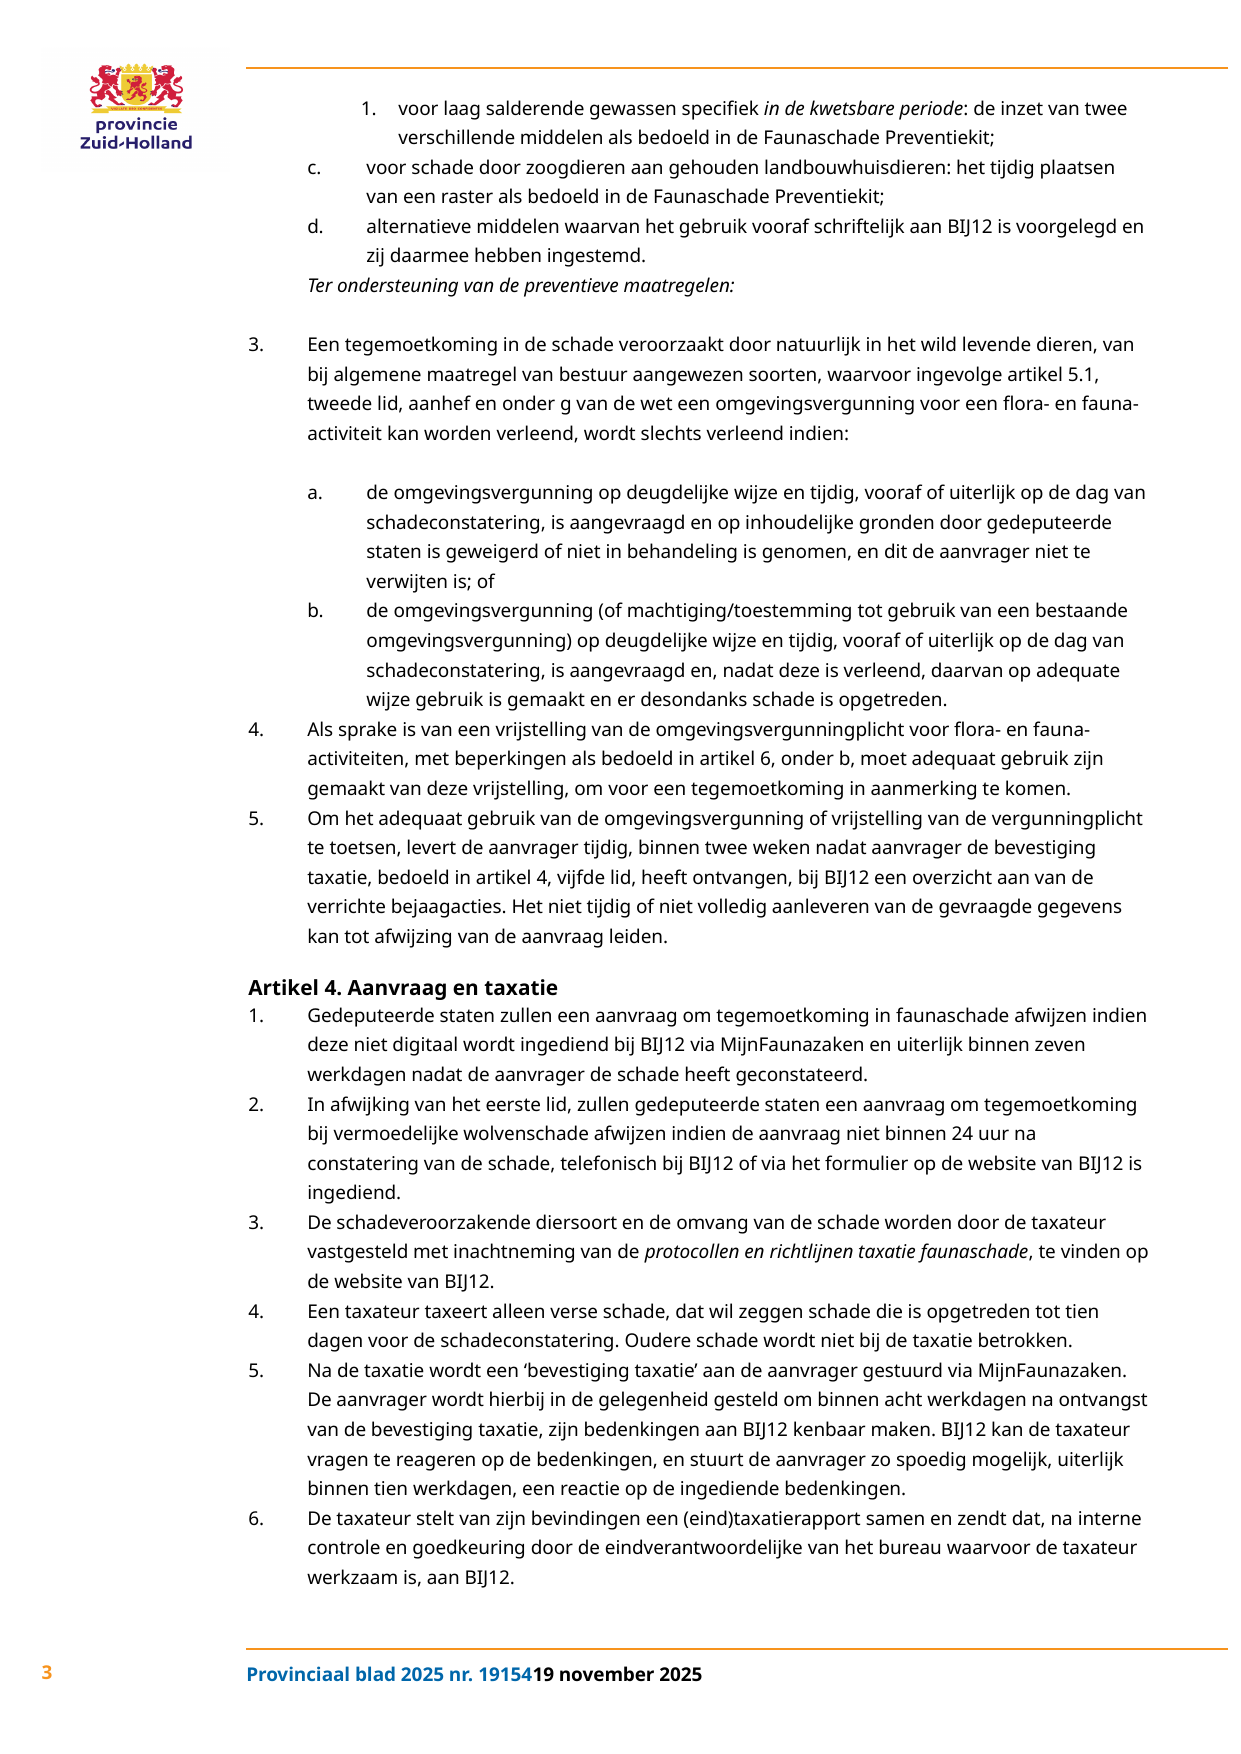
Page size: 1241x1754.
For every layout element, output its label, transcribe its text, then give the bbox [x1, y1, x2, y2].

list Gedeputeerde staten zullen een aanvraag om tegemoetkoming in faunaschade afwijzen indien deze niet digitaal wordt ingediend bij BIJ12 via MijnFaunazaken en uiterlijk binnen zeven werkdagen nadat de aanvrager de schade heeft geconstateerd. [248, 1002, 1152, 1087]
list de omgevingsvergunning op deugdelijke wijze en tijdig, vooraf of uiterlijk op de dag van schadeconstatering, is aangevraagd en op inhoudelijke gronden door gedeputeerde staten is geweigerd of niet in behandeling is genomen, en dit de aanvrager niet te verwijten is; of [307, 479, 1152, 594]
list alternatieve middelen waarvan het gebruik vooraf schriftelijk aan BIJ12 is voorgelegd en zij daarmee hebben ingestemd. [307, 213, 1152, 268]
list De taxateur stelt van zijn bevindingen een (eind)taxatierapport samen en zendt dat, na interne controle en goedkeuring door de eindverantwoordelijke van het bureau waarvoor de taxateur werkzaam is, aan BIJ12. [248, 1505, 1152, 1590]
list voor schade door zoogdieren aan gehouden landbouwhuisdieren: het tijdig plaatsen van een raster als bedoeld in de Faunaschade Preventiekit; [307, 154, 1152, 209]
picture [41, 47, 231, 172]
text Artikel 4. Aanvraag en taxatie [248, 973, 1152, 1002]
list De schadeveroorzakende diersoort en de omvang van de schade worden door de taxateur vastgesteld met inachtneming van de protocollen en richtlijnen taxatie faunaschade, te vinden op de website van BIJ12. [248, 1209, 1152, 1294]
list In afwijking van het eerste lid, zullen gedeputeerde staten een aanvraag om tegemoetkoming bij vermoedelijke wolvenschade afwijzen indien de aanvraag niet binnen 24 uur na constatering van de schade, telefonisch bij BIJ12 of via het formulier op de website van BIJ12 is ingediend. [248, 1091, 1152, 1205]
list voor laag salderende gewassen specifiek in de kwetsbare periode: de inzet van twee verschillende middelen als bedoeld in de Faunaschade Preventiekit; [361, 95, 1152, 150]
list Na de taxatie wordt een ‘bevestiging taxatie’ aan de aanvrager gestuurd via MijnFaunazaken. De aanvrager wordt hierbij in de gelegenheid gesteld om binnen acht werkdagen na ontvangst van de bevestiging taxatie, zijn bedenkingen aan BIJ12 kenbaar maken. BIJ12 kan de taxateur vragen te reageren op de bedenkingen, en stuurt de aanvrager zo spoedig mogelijk, uiterlijk binnen tien werkdagen, een reactie op de ingediende bedenkingen. [248, 1357, 1152, 1501]
list Om het adequaat gebruik van de omgevingsvergunning of vrijstelling van de vergunningplicht te toetsen, levert de aanvrager tijdig, binnen twee weken nadat aanvrager de bevestiging taxatie, bedoeld in artikel 4, vijfde lid, heeft ontvangen, bij BIJ12 een overzicht aan van de verrichte bejaagacties. Het niet tijdig of niet volledig aanleveren van de gevraagde gegevens kan tot afwijzing van de aanvraag leiden. [248, 805, 1152, 949]
list de omgevingsvergunning (of machtiging/toestemming tot gebruik van een bestaande omgevingsvergunning) op deugdelijke wijze en tijdig, vooraf of uiterlijk op de dag van schadeconstatering, is aangevraagd en, nadat deze is verleend, daarvan op adequate wijze gebruik is gemaakt en er desondanks schade is opgetreden. [307, 598, 1152, 712]
list Als sprake is van een vrijstelling van de omgevingsvergunningplicht voor flora- en fauna-activiteiten, met beperkingen als bedoeld in artikel 6, onder b, moet adequaat gebruik zijn gemaakt van deze vrijstelling, om voor een tegemoetkoming in aanmerking te komen. [248, 716, 1152, 801]
list Ter ondersteuning van de preventieve maatregelen: [248, 272, 1152, 298]
list Een taxateur taxeert alleen verse schade, dat wil zeggen schade die is opgetreden tot tien dagen voor de schadeconstatering. Oudere schade wordt niet bij de taxatie betrokken. [248, 1298, 1152, 1353]
list Een tegemoetkoming in de schade veroorzaakt door natuurlijk in het wild levende dieren, van bij algemene maatregel van bestuur aangewezen soorten, waarvoor ingevolge artikel 5.1, tweede lid, aanhef en onder g van de wet een omgevingsvergunning voor een flora- en fauna-activiteit kan worden verleend, wordt slechts verleend indien: [248, 331, 1152, 446]
